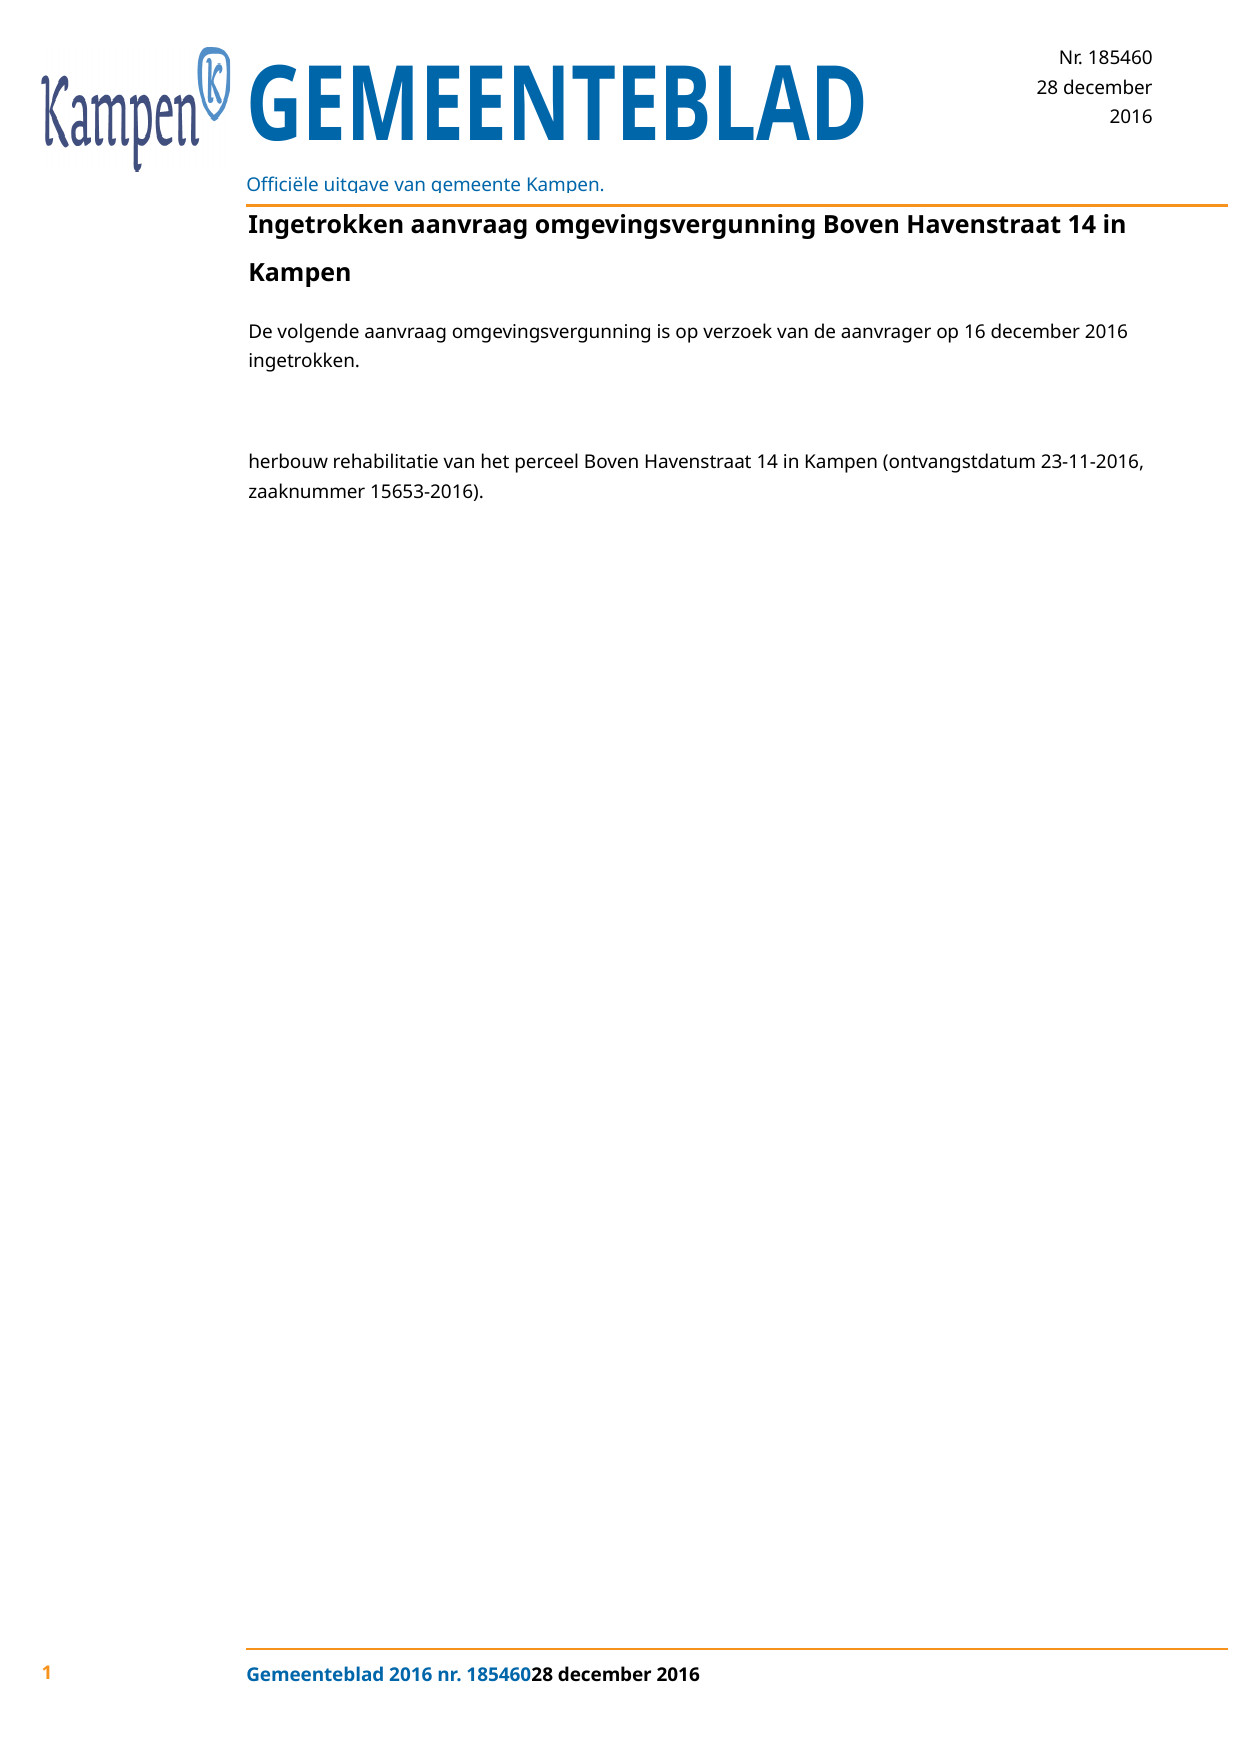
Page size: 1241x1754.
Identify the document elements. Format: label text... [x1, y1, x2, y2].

text herbouw rehabilitatie van het perceel Boven Havenstraat 14 in Kampen (ontvangstdatum 23-11-2016, zaaknummer 15653-2016). [248, 448, 1152, 504]
text Ingetrokken aanvraag omgevingsvergunning Boven Havenstraat 14 in Kampen [248, 207, 1152, 288]
picture [41, 47, 231, 172]
text De volgende aanvraag omgevingsvergunning is op verzoek van de aanvrager op 16 december 2016 ingetrokken. [248, 318, 1152, 373]
